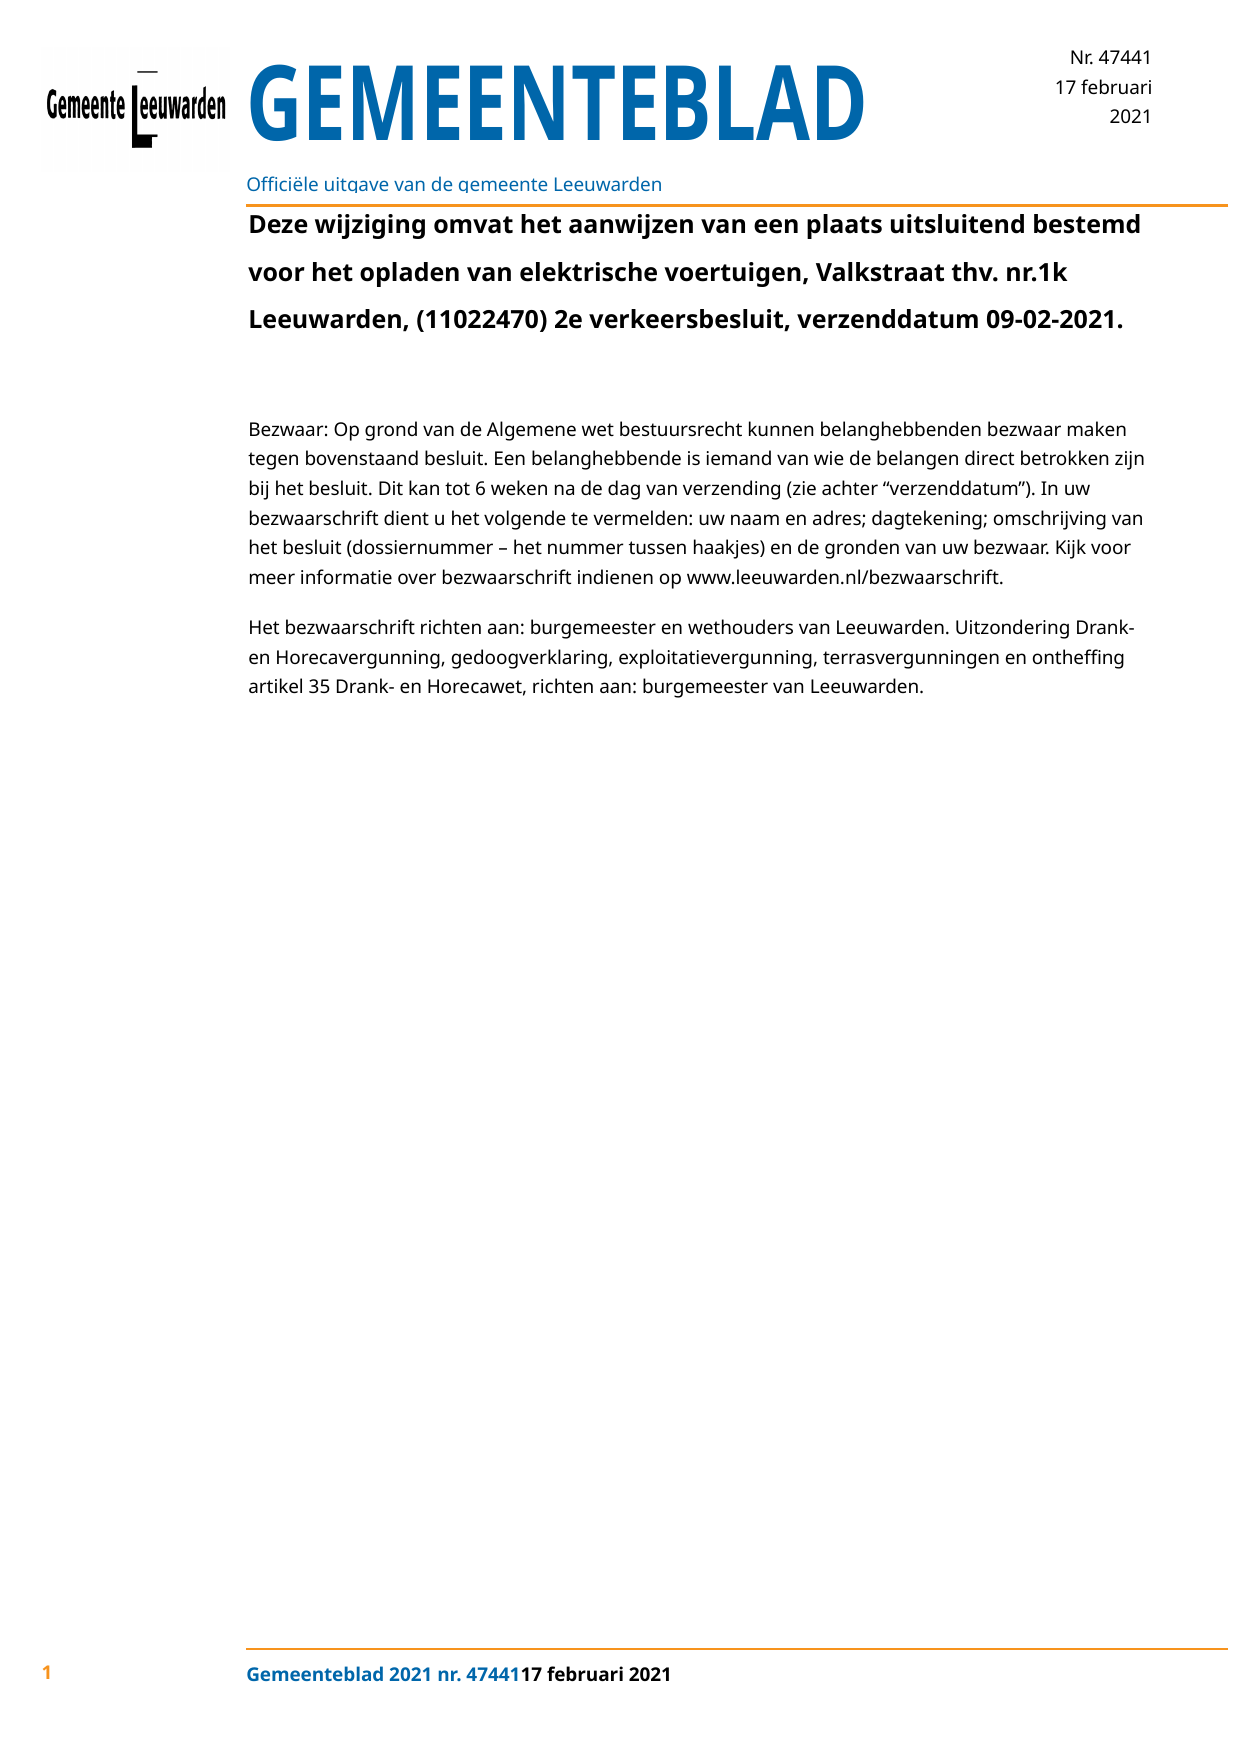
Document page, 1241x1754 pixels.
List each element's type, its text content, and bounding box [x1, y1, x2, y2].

text Het bezwaarschrift richten aan: burgemeester en wethouders van Leeuwarden. Uitzondering Drank- en Horecavergunning, gedoogverklaring, exploitatievergunning, terrasvergunningen en ontheffing artikel 35 Drank- en Horecawet, richten aan: burgemeester van Leeuwarden. [248, 614, 1152, 699]
text Deze wijziging omvat het aanwijzen van een plaats uitsluitend bestemd voor het opladen van elektrische voertuigen, Valkstraat thv. nr.1k Leeuwarden, (11022470) 2e verkeersbesluit, verzenddatum 09-02-2021. [248, 207, 1152, 336]
picture [41, 47, 231, 172]
text Bezwaar: Op grond van de Algemene wet bestuursrecht kunnen belanghebbenden bezwaar maken tegen bovenstaand besluit. Een belanghebbende is iemand van wie de belangen direct betrokken zijn bij het besluit. Dit kan tot 6 weken na de dag van verzending (zie achter “verzenddatum”). In uw bezwaarschrift dient u het volgende te vermelden: uw naam en adres; dagtekening; omschrijving van het besluit (dossiernummer – het nummer tussen haakjes) en de gronden van uw bezwaar. Kijk voor meer informatie over bezwaarschrift indienen op www.leeuwarden.nl/bezwaarschrift. [248, 416, 1152, 589]
